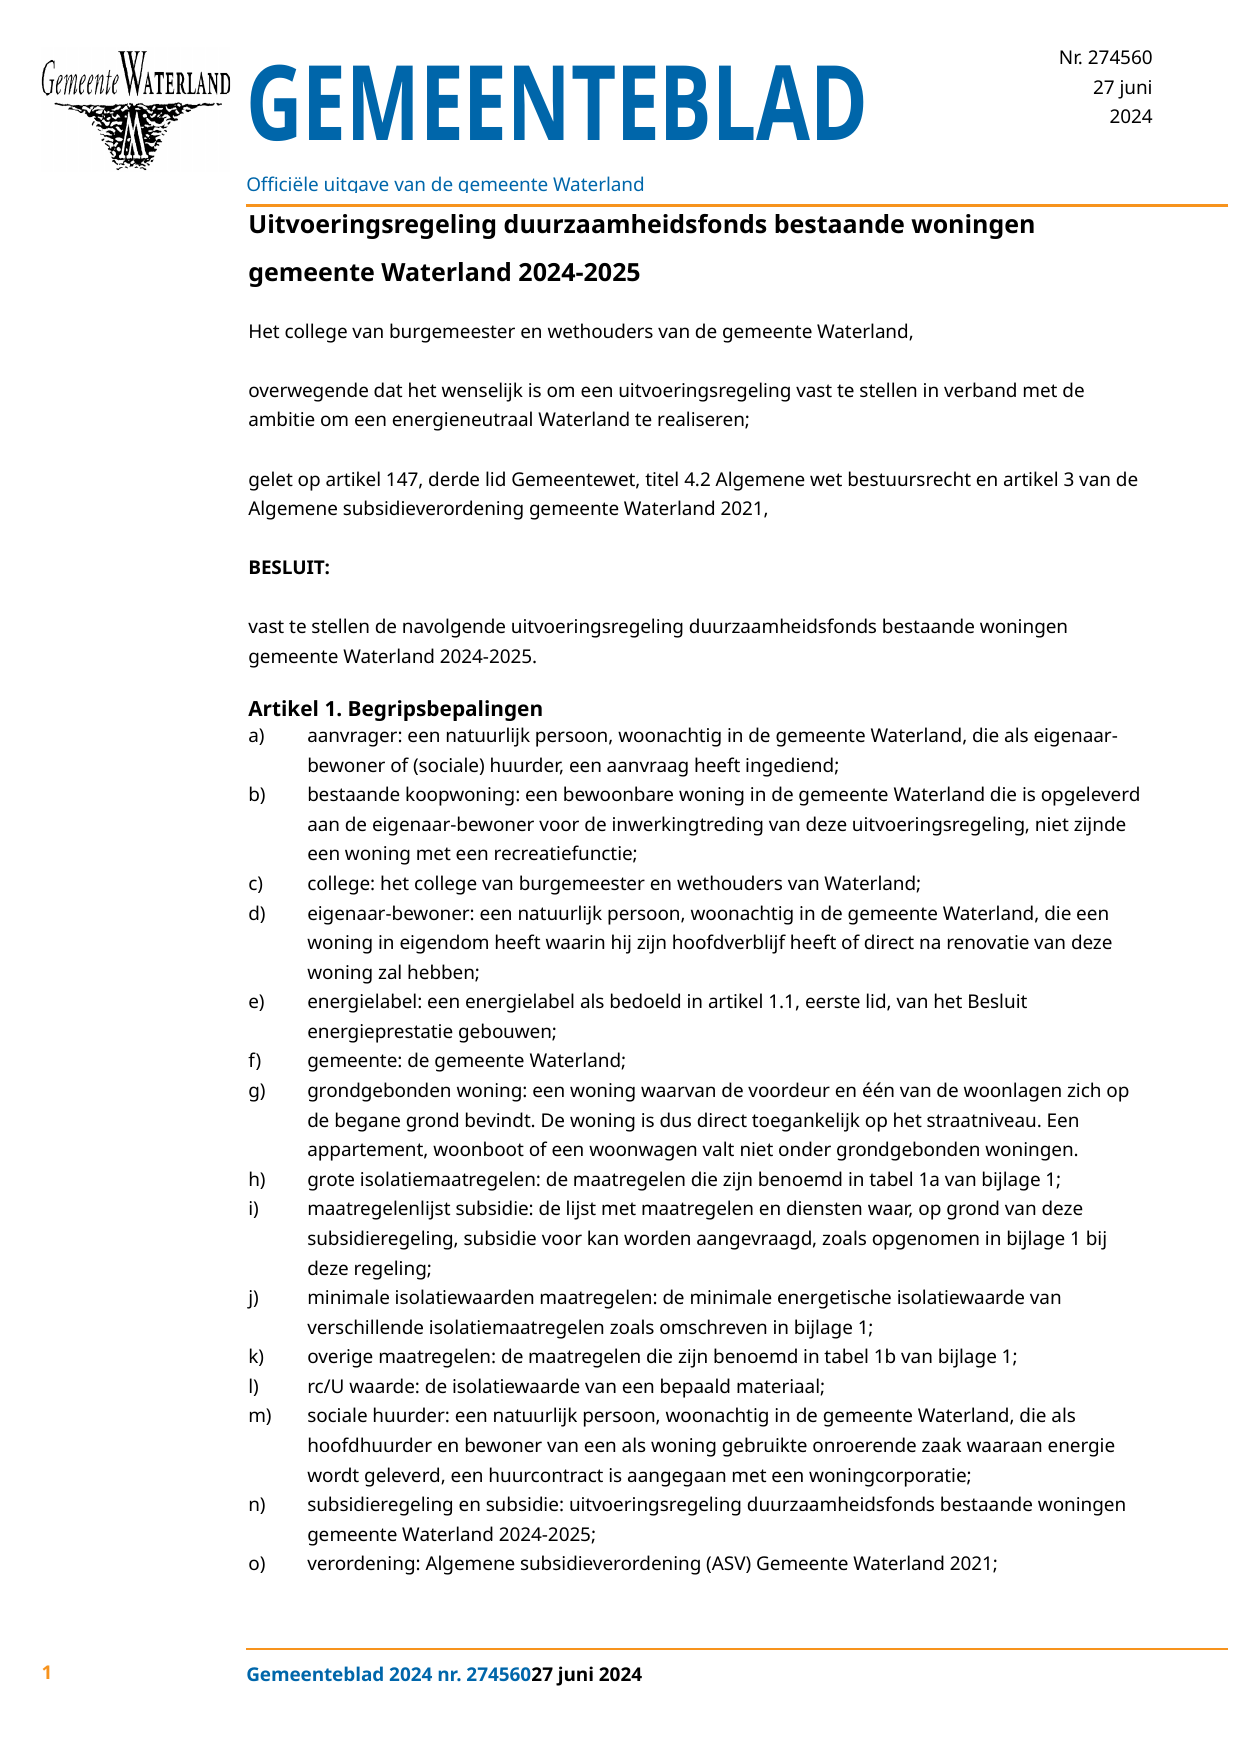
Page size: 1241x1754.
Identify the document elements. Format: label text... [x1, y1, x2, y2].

text overwegende dat het wenselijk is om een uitvoeringsregeling vast te stellen in verband met de ambitie om een energieneutraal Waterland te realiseren; [248, 377, 1152, 432]
text Uitvoeringsregeling duurzaamheidsfonds bestaande woningen gemeente Waterland 2024-2025 [248, 207, 1152, 288]
text gelet op artikel 147, derde lid Gemeentewet, titel 4.2 Algemene wet bestuursrecht en artikel 3 van de Algemene subsidieverordening gemeente Waterland 2021, [248, 466, 1152, 521]
list college: het college van burgemeester en wethouders van Waterland; [248, 870, 1152, 896]
list eigenaar-bewoner: een natuurlijk persoon, woonachtig in de gemeente Waterland, die een woning in eigendom heeft waarin hij zijn hoofdverblijf heeft of direct na renovatie van deze woning zal hebben; [248, 900, 1152, 984]
list verordening: Algemene subsidieverordening (ASV) Gemeente Waterland 2021; [248, 1551, 1152, 1576]
list minimale isolatiewaarden maatregelen: de minimale energetische isolatiewaarde van verschillende isolatiemaatregelen zoals omschreven in bijlage 1; [248, 1284, 1152, 1339]
text Het college van burgemeester en wethouders van de gemeente Waterland, [248, 318, 1152, 344]
list bestaande koopwoning: een bewoonbare woning in de gemeente Waterland die is opgeleverd aan de eigenaar-bewoner voor de inwerkingtreding van deze uitvoeringsregeling, niet zijnde een woning met een recreatiefunctie; [248, 781, 1152, 866]
list maatregelenlijst subsidie: de lijst met maatregelen en diensten waar, op grond van deze subsidieregeling, subsidie voor kan worden aangevraagd, zoals opgenomen in bijlage 1 bij deze regeling; [248, 1196, 1152, 1280]
list aanvrager: een natuurlijk persoon, woonachtig in de gemeente Waterland, die als eigenaar- bewoner of (sociale) huurder, een aanvraag heeft ingediend; [248, 722, 1152, 777]
list subsidieregeling en subsidie: uitvoeringsregeling duurzaamheidsfonds bestaande woningen gemeente Waterland 2024-2025; [248, 1491, 1152, 1547]
list sociale huurder: een natuurlijk persoon, woonachtig in de gemeente Waterland, die als hoofdhuurder en bewoner van een als woning gebruikte onroerende zaak waaraan energie wordt geleverd, een huurcontract is aangegaan met een woningcorporatie; [248, 1403, 1152, 1487]
list rc/U waarde: de isolatiewaarde van een bepaald materiaal; [248, 1373, 1152, 1399]
list grondgebonden woning: een woning waarvan de voordeur en één van de woonlagen zich op de begane grond bevindt. De woning is dus direct toegankelijk op het straatniveau. Een appartement, woonboot of een woonwagen valt niet onder grondgebonden woningen. [248, 1077, 1152, 1162]
list grote isolatiemaatregelen: de maatregelen die zijn benoemd in tabel 1a van bijlage 1; [248, 1166, 1152, 1192]
list energielabel: een energielabel als bedoeld in artikel 1.1, eerste lid, van het Besluit energieprestatie gebouwen; [248, 988, 1152, 1044]
list gemeente: de gemeente Waterland; [248, 1048, 1152, 1073]
text BESLUIT: [248, 554, 1152, 580]
list overige maatregelen: de maatregelen die zijn benoemd in tabel 1b van bijlage 1; [248, 1343, 1152, 1369]
text Artikel 1. Begripsbepalingen [248, 694, 1152, 722]
picture [41, 47, 231, 172]
text vast te stellen de navolgende uitvoeringsregeling duurzaamheidsfonds bestaande woningen gemeente Waterland 2024-2025. [248, 614, 1152, 669]
